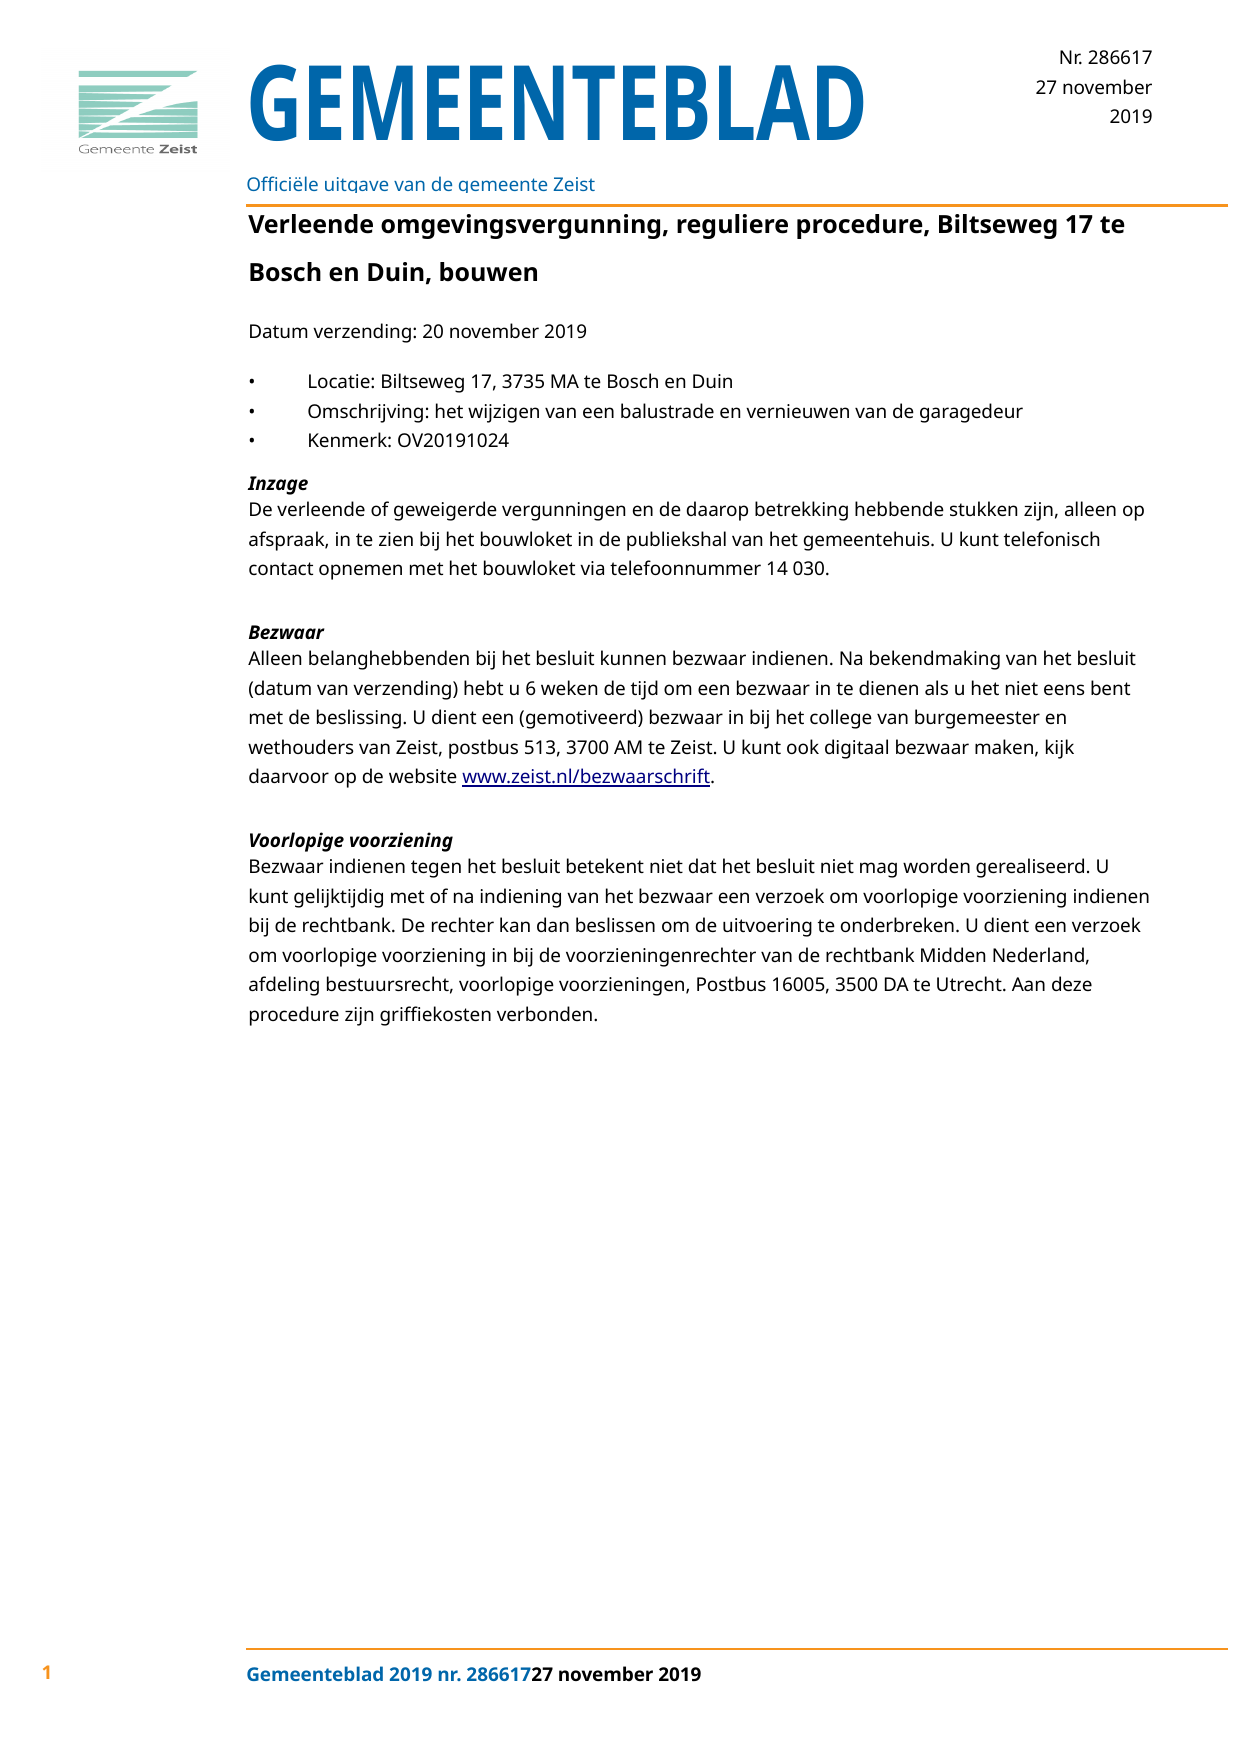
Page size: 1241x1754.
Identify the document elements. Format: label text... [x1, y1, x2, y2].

text Alleen belanghebbenden bij het besluit kunnen bezwaar indienen. Na bekendmaking van het besluit (datum van verzending) hebt u 6 weken de tijd om een bezwaar in te dienen als u het niet eens bent met de beslissing. U dient een (gemotiveerd) bezwaar in bij het college van burgemeester en wethouders van Zeist, postbus 513, 3700 AM te Zeist. U kunt ook digitaal bezwaar maken, kijk daarvoor op de website www.zeist.nl/bezwaarschrift. [248, 645, 1152, 789]
text Datum verzending: 20 november 2019 [248, 318, 1152, 344]
text Verleende omgevingsvergunning, reguliere procedure, Biltseweg 17 te Bosch en Duin, bouwen [248, 207, 1152, 288]
list Omschrijving: het wijzigen van een balustrade en vernieuwen van de garagedeur [248, 398, 1152, 424]
text Bezwaar [248, 619, 1152, 645]
text Inzage [248, 471, 1152, 496]
list Kenmerk: OV20191024 [248, 427, 1152, 453]
text Bezwaar indienen tegen het besluit betekent niet dat het besluit niet mag worden gerealiseerd. U kunt gelijktijdig met of na indiening van het bezwaar een verzoek om voorlopige voorziening indienen bij de rechtbank. De rechter kan dan beslissen om de uitvoering te onderbreken. U dient een verzoek om voorlopige voorziening in bij de voorzieningenrechter van de rechtbank Midden Nederland, afdeling bestuursrecht, voorlopige voorzieningen, Postbus 16005, 3500 DA te Utrecht. Aan deze procedure zijn griffiekosten verbonden. [248, 853, 1152, 1027]
list Locatie: Biltseweg 17, 3735 MA te Bosch en Duin [248, 368, 1152, 394]
text De verleende of geweigerde vergunningen en de daarop betrekking hebbende stukken zijn, alleen op afspraak, in te zien bij het bouwloket in de publiekshal van het gemeentehuis. U kunt telefonisch contact opnemen met het bouwloket via telefoonnummer 14 030. [248, 496, 1152, 581]
picture [41, 47, 231, 172]
text Voorlopige voorziening [248, 827, 1152, 853]
